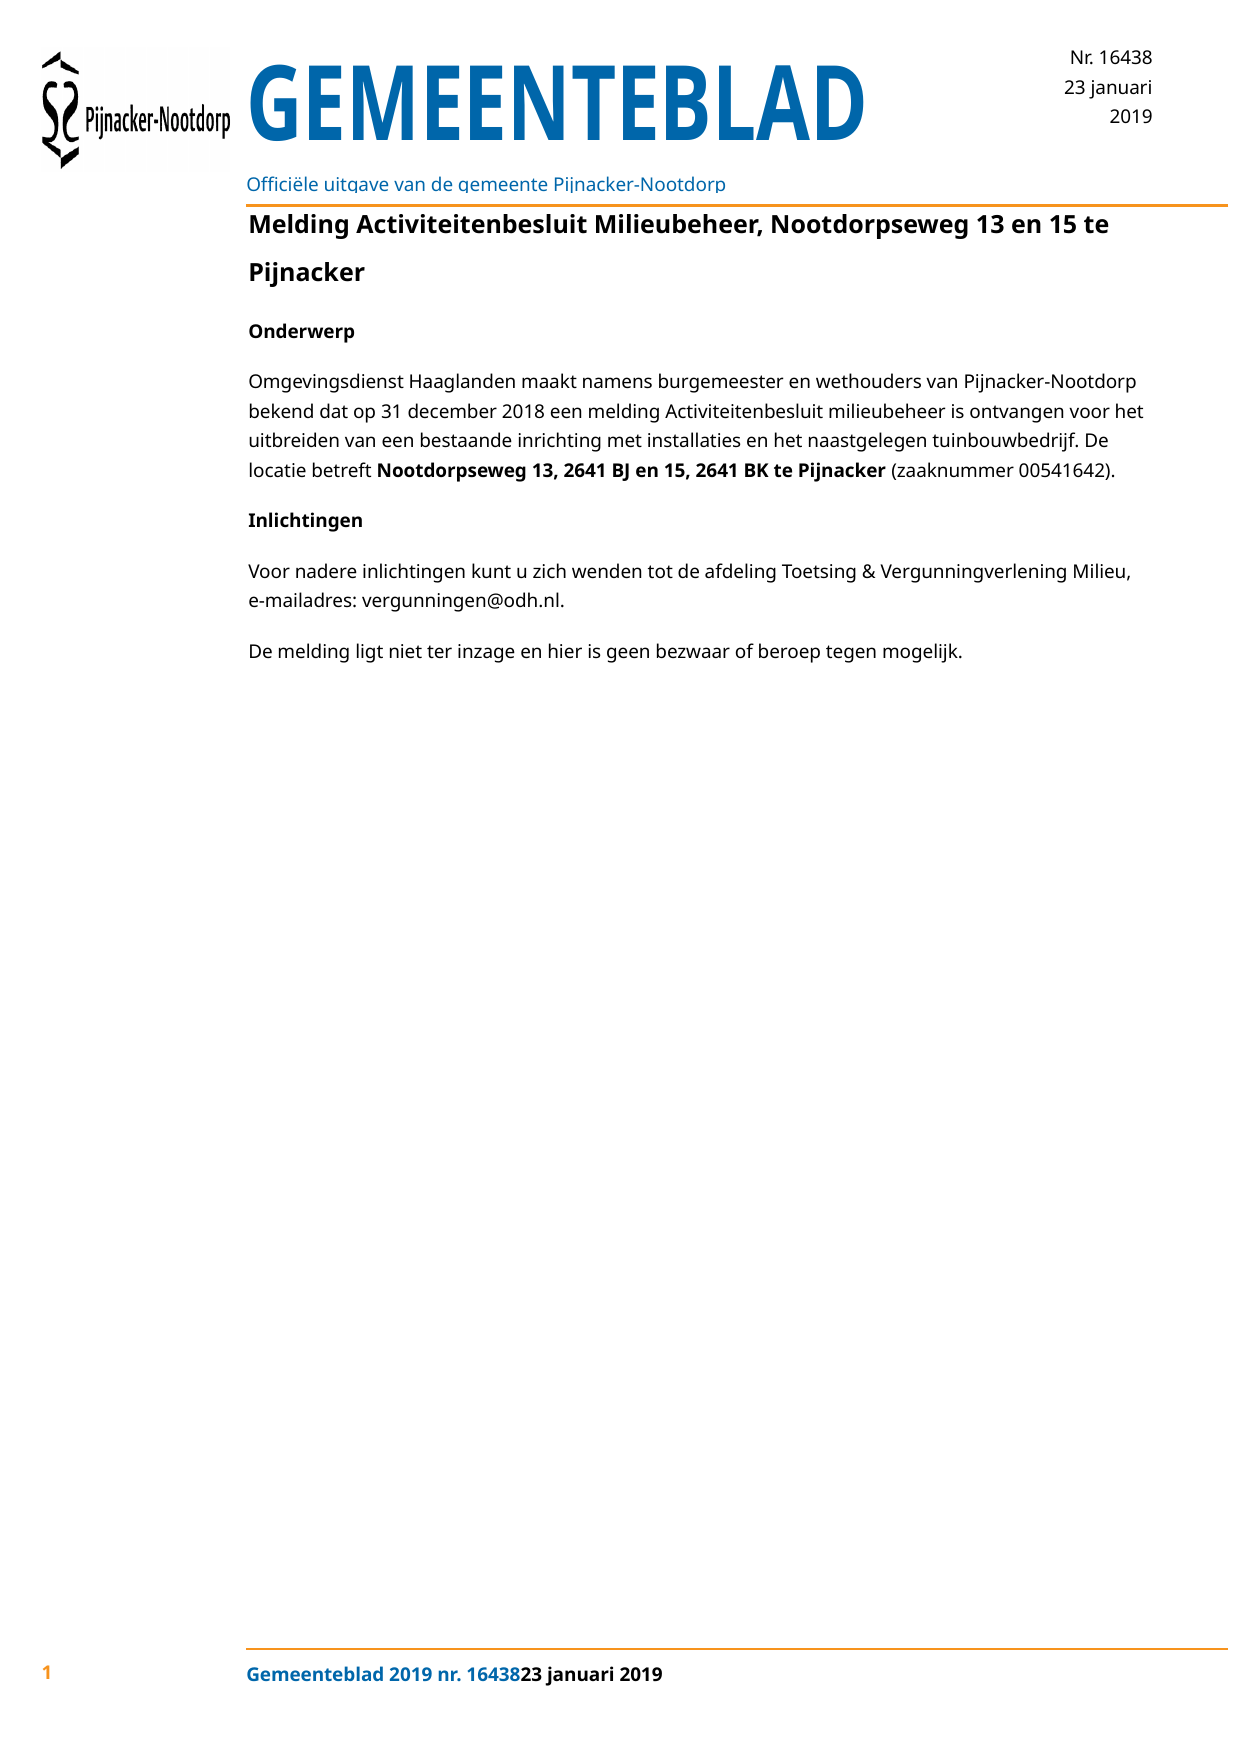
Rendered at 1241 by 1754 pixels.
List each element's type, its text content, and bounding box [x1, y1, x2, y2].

text Melding Activiteitenbesluit Milieubeheer, Nootdorpseweg 13 en 15 te Pijnacker [248, 207, 1152, 288]
text Inlichtingen [248, 507, 1152, 533]
text Onderwerp [248, 318, 1152, 344]
text Voor nadere inlichtingen kunt u zich wenden tot de afdeling Toetsing & Vergunningverlening Milieu, e-mailadres: vergunningen@odh.nl. [248, 558, 1152, 613]
text Omgevingsdienst Haaglanden maakt namens burgemeester en wethouders van Pijnacker-Nootdorp bekend dat op 31 december 2018 een melding Activiteitenbesluit milieubeheer is ontvangen voor het uitbreiden van een bestaande inrichting met installaties en het naastgelegen tuinbouwbedrijf. De locatie betreft Nootdorpseweg 13, 2641 BJ en 15, 2641 BK te Pijnacker (zaaknummer 00541642). [248, 368, 1152, 483]
picture [41, 47, 231, 172]
text De melding ligt niet ter inzage en hier is geen bezwaar of beroep tegen mogelijk. [248, 638, 1152, 664]
